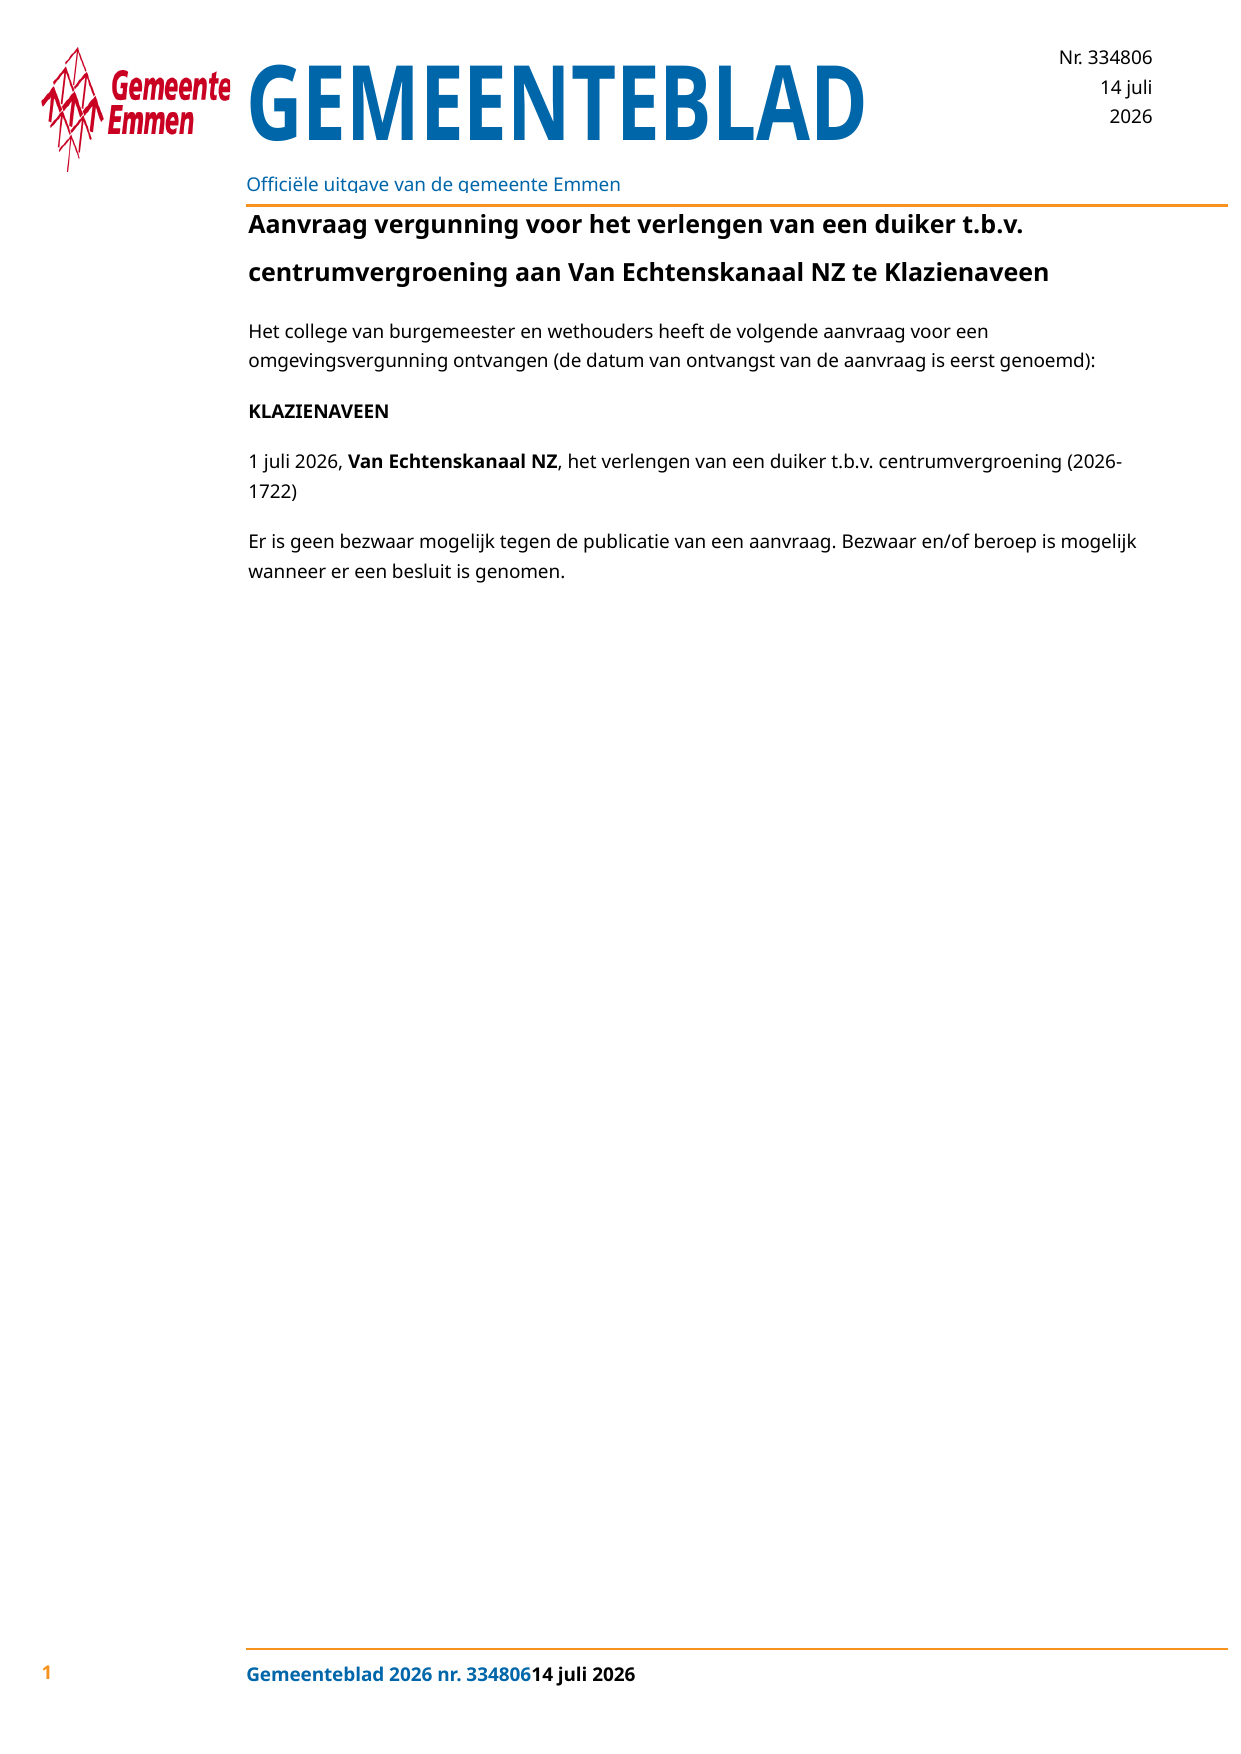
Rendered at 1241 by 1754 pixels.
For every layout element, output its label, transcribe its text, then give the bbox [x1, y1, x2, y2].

picture [41, 47, 231, 172]
text KLAZIENAVEEN [248, 398, 1152, 424]
text Er is geen bezwaar mogelijk tegen de publicatie van een aanvraag. Bezwaar en/of beroep is mogelijk wanneer er een besluit is genomen. [248, 528, 1152, 584]
text Aanvraag vergunning voor het verlengen van een duiker t.b.v. centrumvergroening aan Van Echtenskanaal NZ te Klazienaveen [248, 207, 1152, 288]
text Het college van burgemeester en wethouders heeft de volgende aanvraag voor een omgevingsvergunning ontvangen (de datum van ontvangst van de aanvraag is eerst genoemd): [248, 318, 1152, 373]
text 1 juli 2026, Van Echtenskanaal NZ, het verlengen van een duiker t.b.v. centrumvergroening (2026-1722) [248, 448, 1152, 504]
